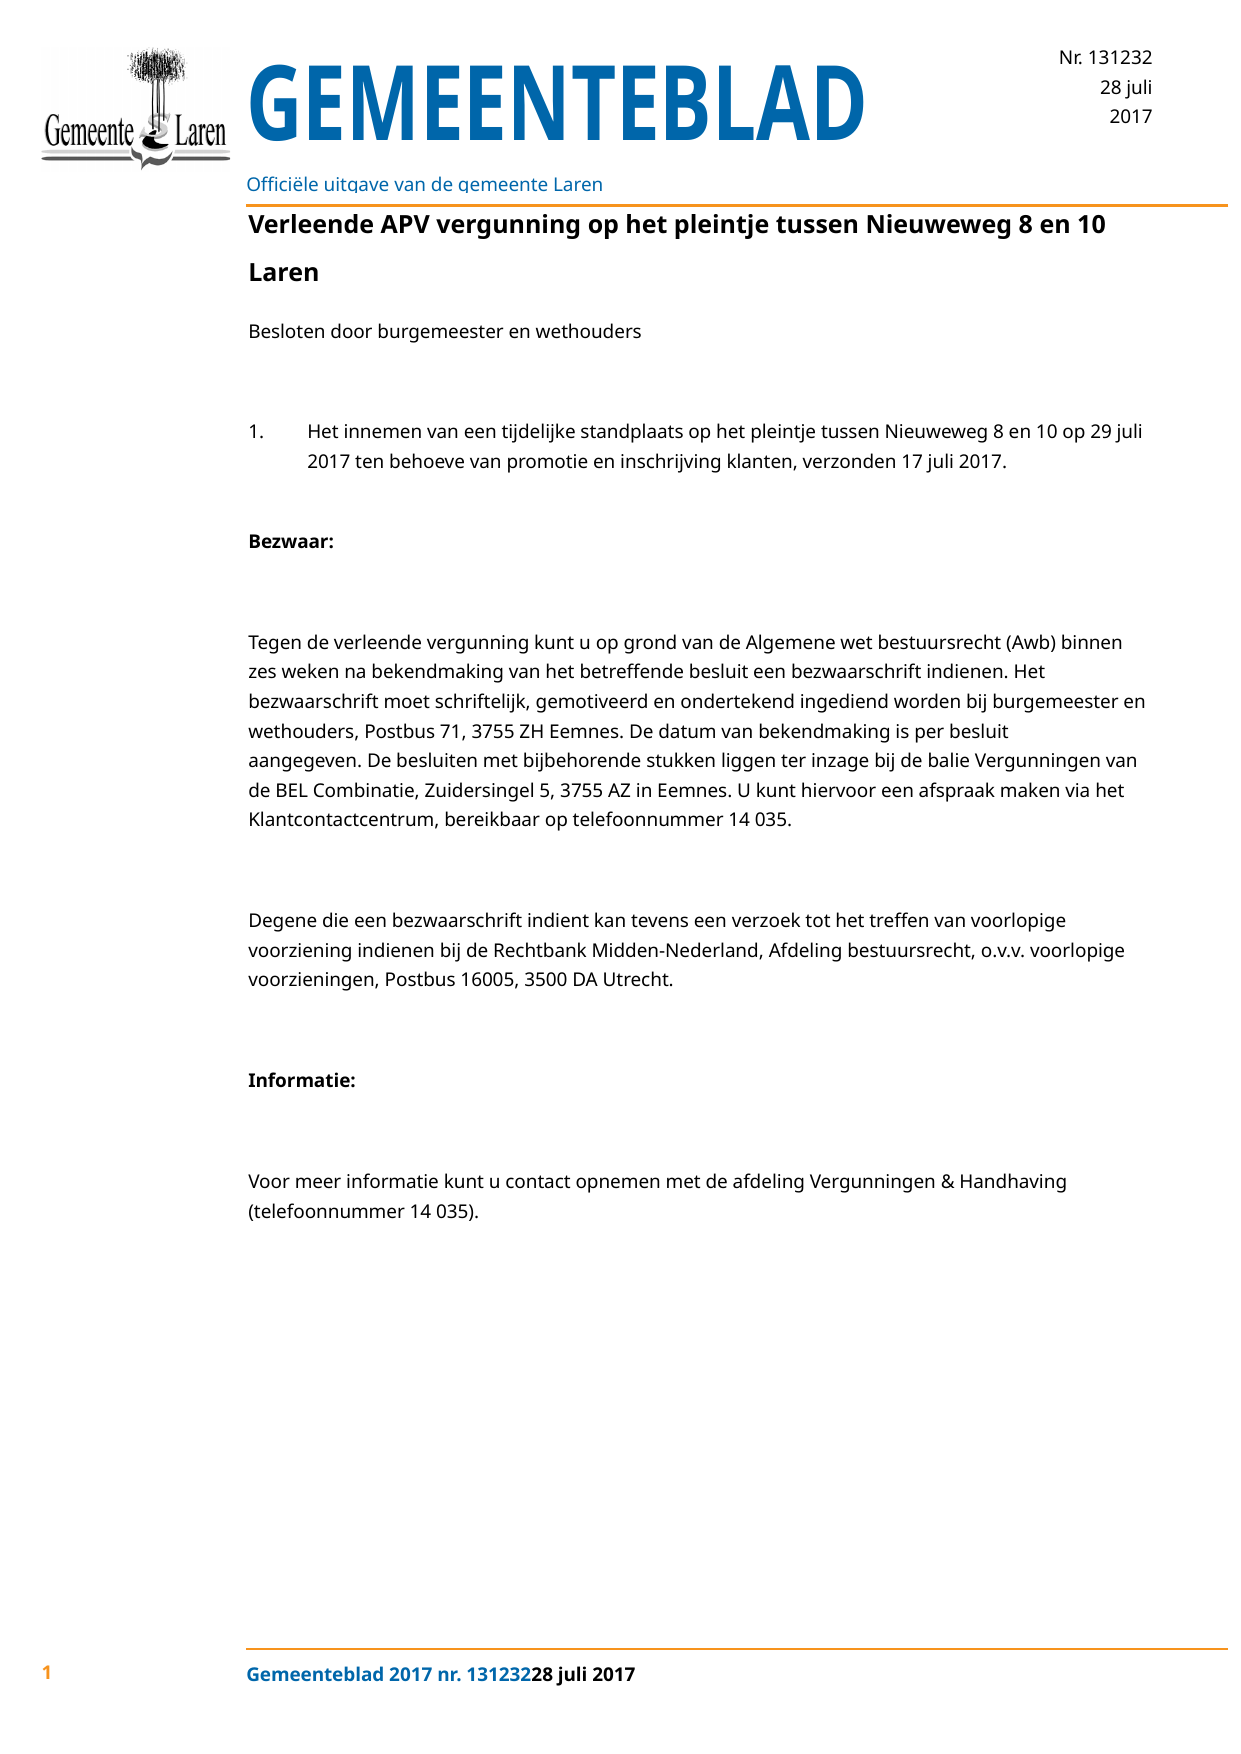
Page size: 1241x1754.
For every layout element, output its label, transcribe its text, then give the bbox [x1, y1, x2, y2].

text Tegen de verleende vergunning kunt u op grond van de Algemene wet bestuursrecht (Awb) binnen zes weken na bekendmaking van het betreffende besluit een bezwaarschrift indienen. Het bezwaarschrift moet schriftelijk, gemotiveerd en ondertekend ingediend worden bij burgemeester en wethouders, Postbus 71, 3755 ZH Eemnes. De datum van bekendmaking is per besluit aangegeven. De besluiten met bijbehorende stukken liggen ter inzage bij de balie Vergunningen van de BEL Combinatie, Zuidersingel 5, 3755 AZ in Eemnes. U kunt hiervoor een afspraak maken via het Klantcontactcentrum, bereikbaar op telefoonnummer 14 035. [248, 629, 1152, 832]
text Informatie: [248, 1067, 1152, 1093]
list Het innemen van een tijdelijke standplaats op het pleintje tussen Nieuweweg 8 en 10 op 29 juli 2017 ten behoeve van promotie en inschrijving klanten, verzonden 17 juli 2017. [248, 419, 1152, 474]
text Besloten door burgemeester en wethouders [248, 318, 1152, 344]
text Verleende APV vergunning op het pleintje tussen Nieuweweg 8 en 10 Laren [248, 207, 1152, 288]
picture [41, 47, 231, 172]
text Voor meer informatie kunt u contact opnemen met de afdeling Vergunningen & Handhaving (telefoonnummer 14 035). [248, 1168, 1152, 1224]
text Degene die een bezwaarschrift indient kan tevens een verzoek tot het treffen van voorlopige voorziening indienen bij de Rechtbank Midden-Nederland, Afdeling bestuursrecht, o.v.v. voorlopige voorzieningen, Postbus 16005, 3500 DA Utrecht. [248, 907, 1152, 992]
text Bezwaar: [248, 528, 1152, 554]
